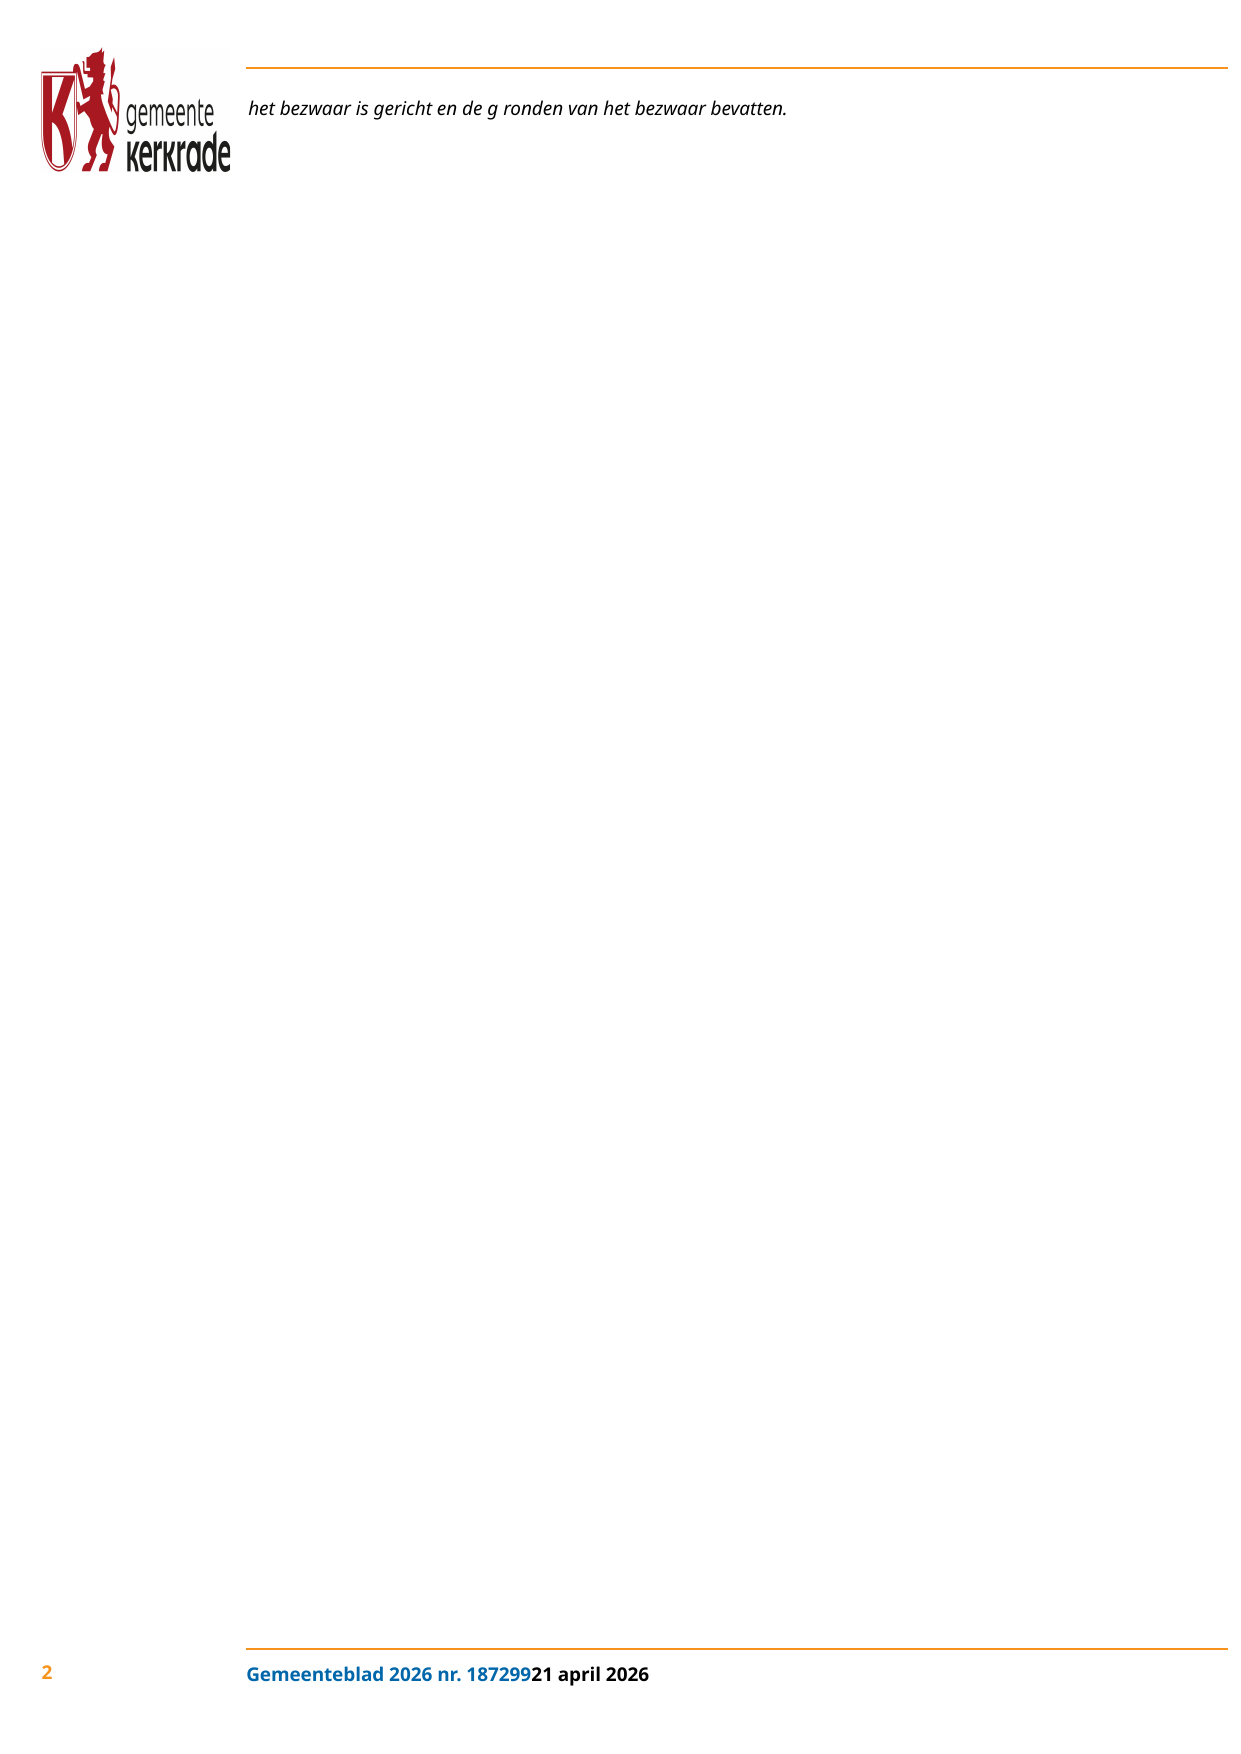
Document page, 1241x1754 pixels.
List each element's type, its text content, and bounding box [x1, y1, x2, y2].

text het bezwaar is gericht en de g ronden van het bezwaar bevatten. [248, 95, 1152, 121]
picture [41, 47, 231, 172]
